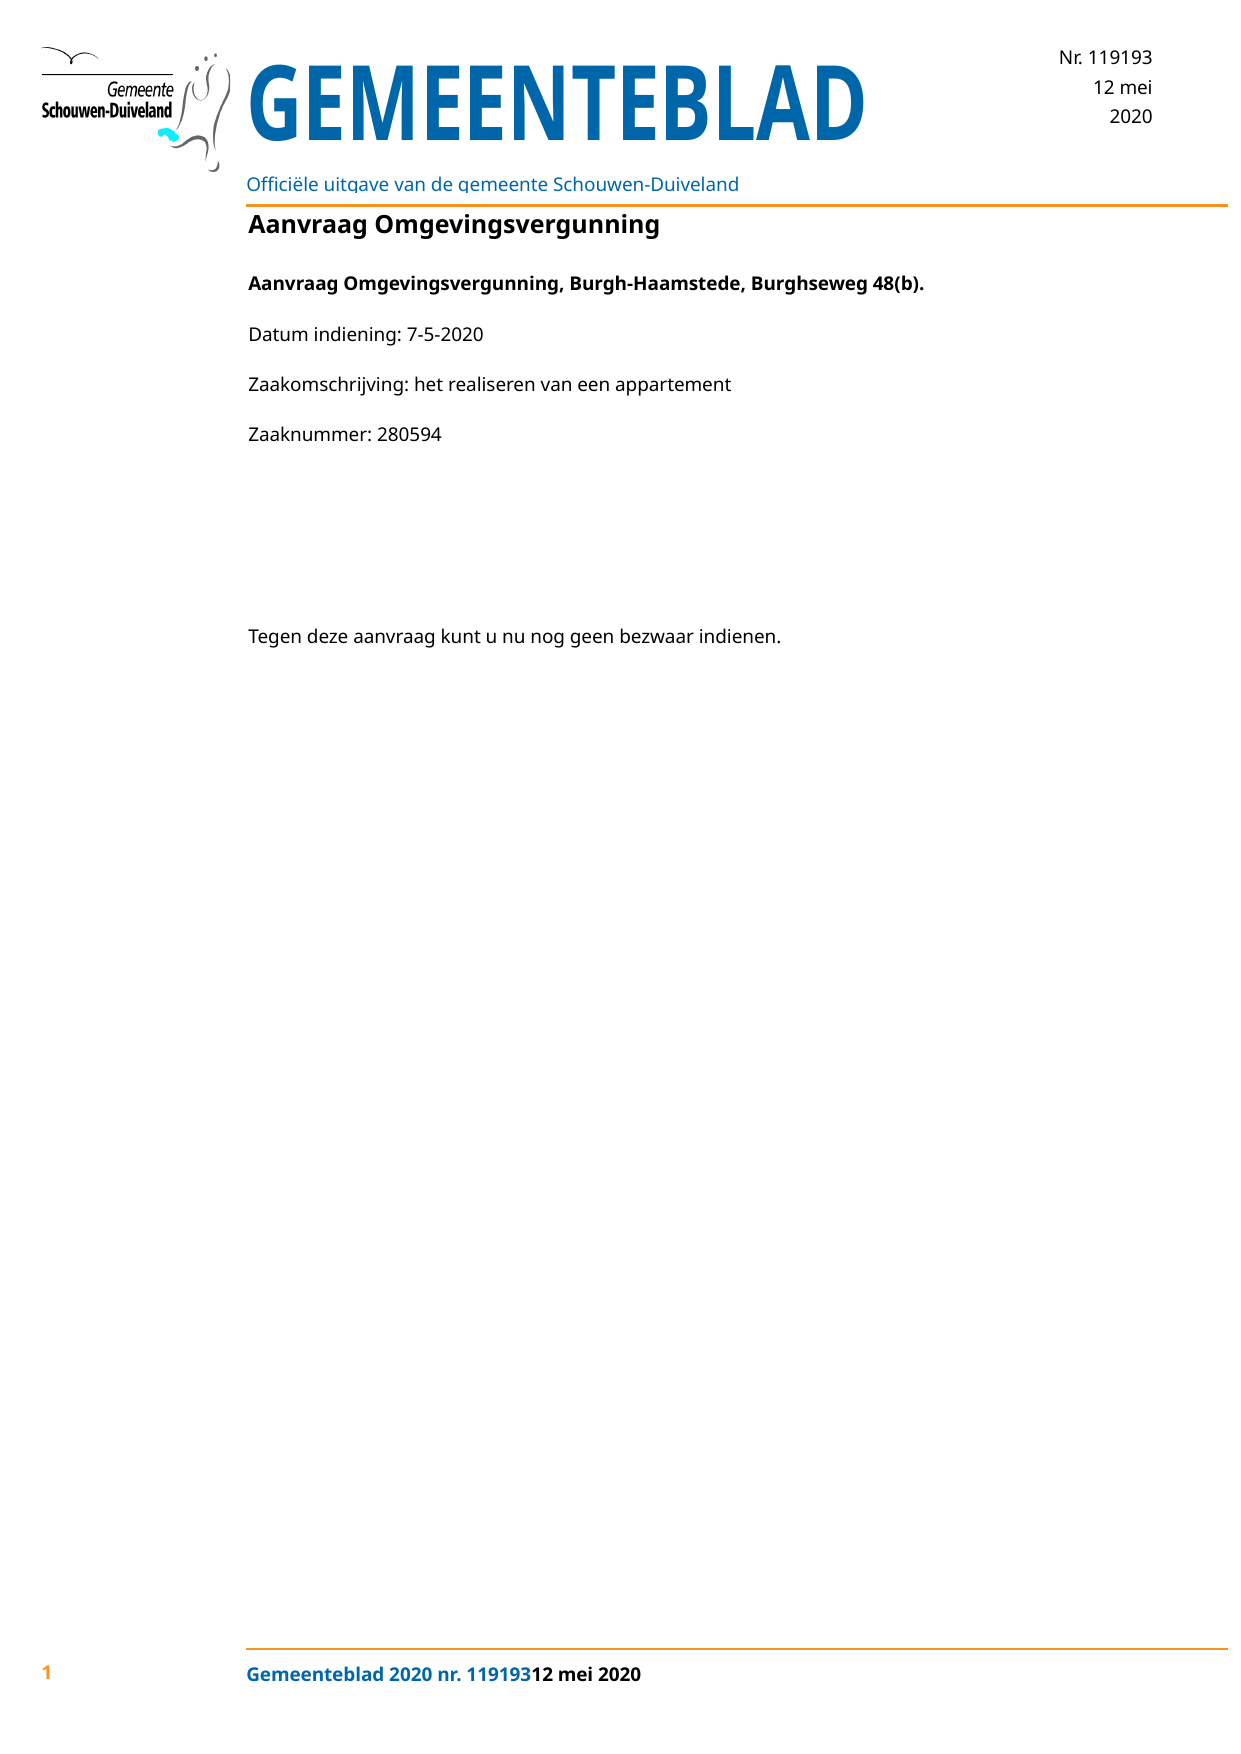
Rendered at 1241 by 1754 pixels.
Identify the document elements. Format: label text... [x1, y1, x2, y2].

text Zaaknummer: 280594 [248, 422, 1152, 447]
text Tegen deze aanvraag kunt u nu nog geen bezwaar indienen. [248, 623, 1152, 649]
text Zaakomschrijving: het realiseren van een appartement [248, 371, 1152, 397]
text Aanvraag Omgevingsvergunning, Burgh-Haamstede, Burghseweg 48(b). [248, 270, 1152, 296]
picture [41, 47, 231, 172]
text Datum indiening: 7-5-2020 [248, 321, 1152, 346]
text Aanvraag Omgevingsvergunning [248, 207, 1152, 241]
